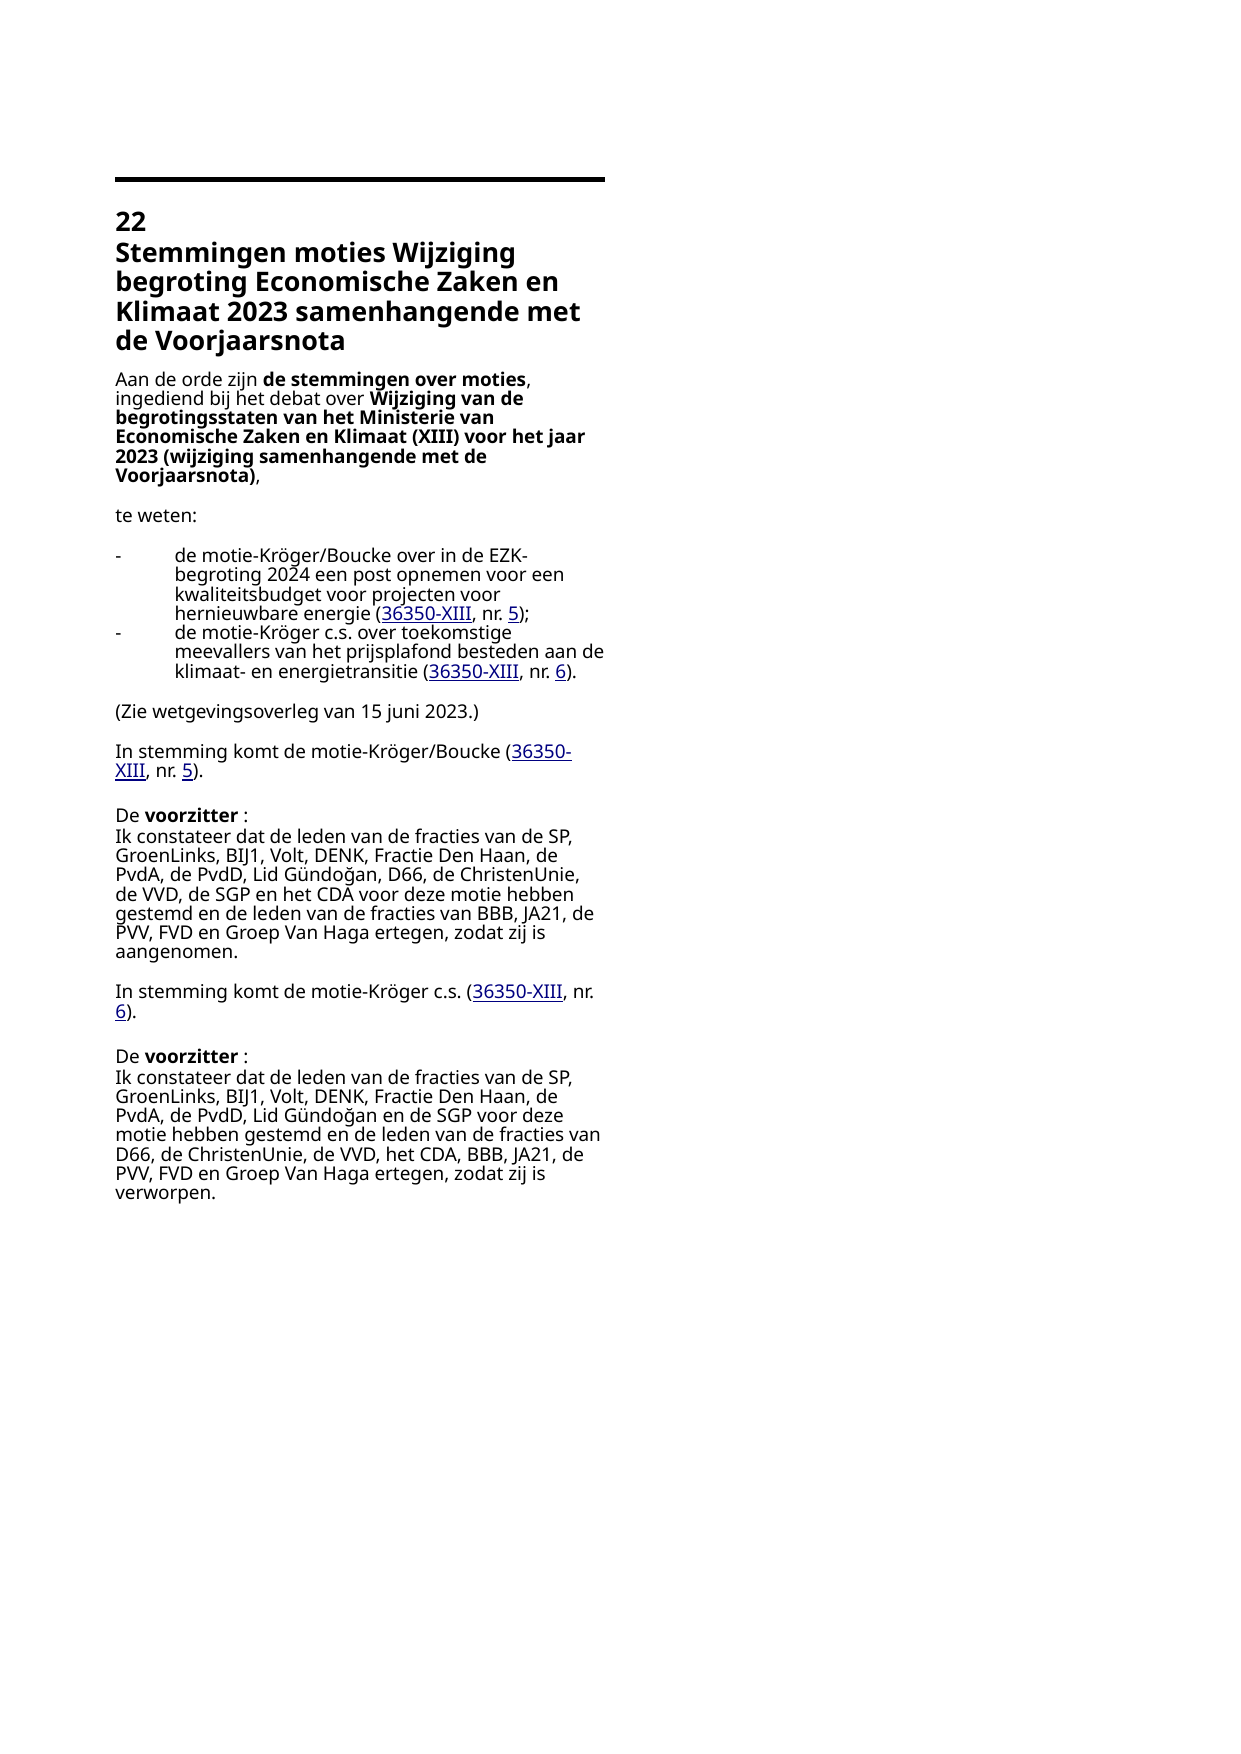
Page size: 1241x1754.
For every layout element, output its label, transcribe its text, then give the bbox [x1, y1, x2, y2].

text De voorzitter : [115, 1043, 605, 1069]
text De voorzitter : [115, 802, 605, 828]
list de motie-Kröger c.s. over toekomstige meevallers van het prijsplafond besteden aan de klimaat- en energietransitie (36350-XIII, nr. 6). [115, 624, 605, 682]
text Aan de orde zijn de stemmingen over moties, ingediend bij het debat over Wijziging van de begrotingsstaten van het Ministerie van Economische Zaken en Klimaat (XIII) voor het jaar 2023 (wijziging samenhangende met de Voorjaarsnota), [115, 371, 605, 486]
text 22 [115, 203, 605, 239]
text Stemmingen moties Wijziging begroting Economische Zaken en Klimaat 2023 samenhangende met de Voorjaarsnota [115, 239, 605, 371]
text Ik constateer dat de leden van de fracties van de SP, GroenLinks, BIJ1, Volt, DENK, Fractie Den Haan, de PvdA, de PvdD, Lid Gündoğan, D66, de ChristenUnie, de VVD, de SGP en het CDA voor deze motie hebben gestemd en de leden van de fracties van BBB, JA21, de PVV, FVD en Groep Van Haga ertegen, zodat zij is aangenomen. [115, 828, 605, 963]
text Ik constateer dat de leden van de fracties van de SP, GroenLinks, BIJ1, Volt, DENK, Fractie Den Haan, de PvdA, de PvdD, Lid Gündoğan en de SGP voor deze motie hebben gestemd en de leden van de fracties van D66, de ChristenUnie, de VVD, het CDA, BBB, JA21, de PVV, FVD en Groep Van Haga ertegen, zodat zij is verworpen. [115, 1069, 605, 1203]
text In stemming komt de motie-Kröger/Boucke (36350-XIII, nr. 5). [115, 743, 605, 781]
list de motie-Kröger/Boucke over in de EZK-begroting 2024 een post opnemen voor een kwaliteitsbudget voor projecten voor hernieuwbare energie (36350-XIII, nr. 5); [115, 547, 605, 624]
text In stemming komt de motie-Kröger c.s. (36350-XIII, nr. 6). [115, 983, 605, 1022]
text te weten: [115, 507, 605, 526]
text (Zie wetgevingsoverleg van 15 juni 2023.) [115, 703, 605, 722]
